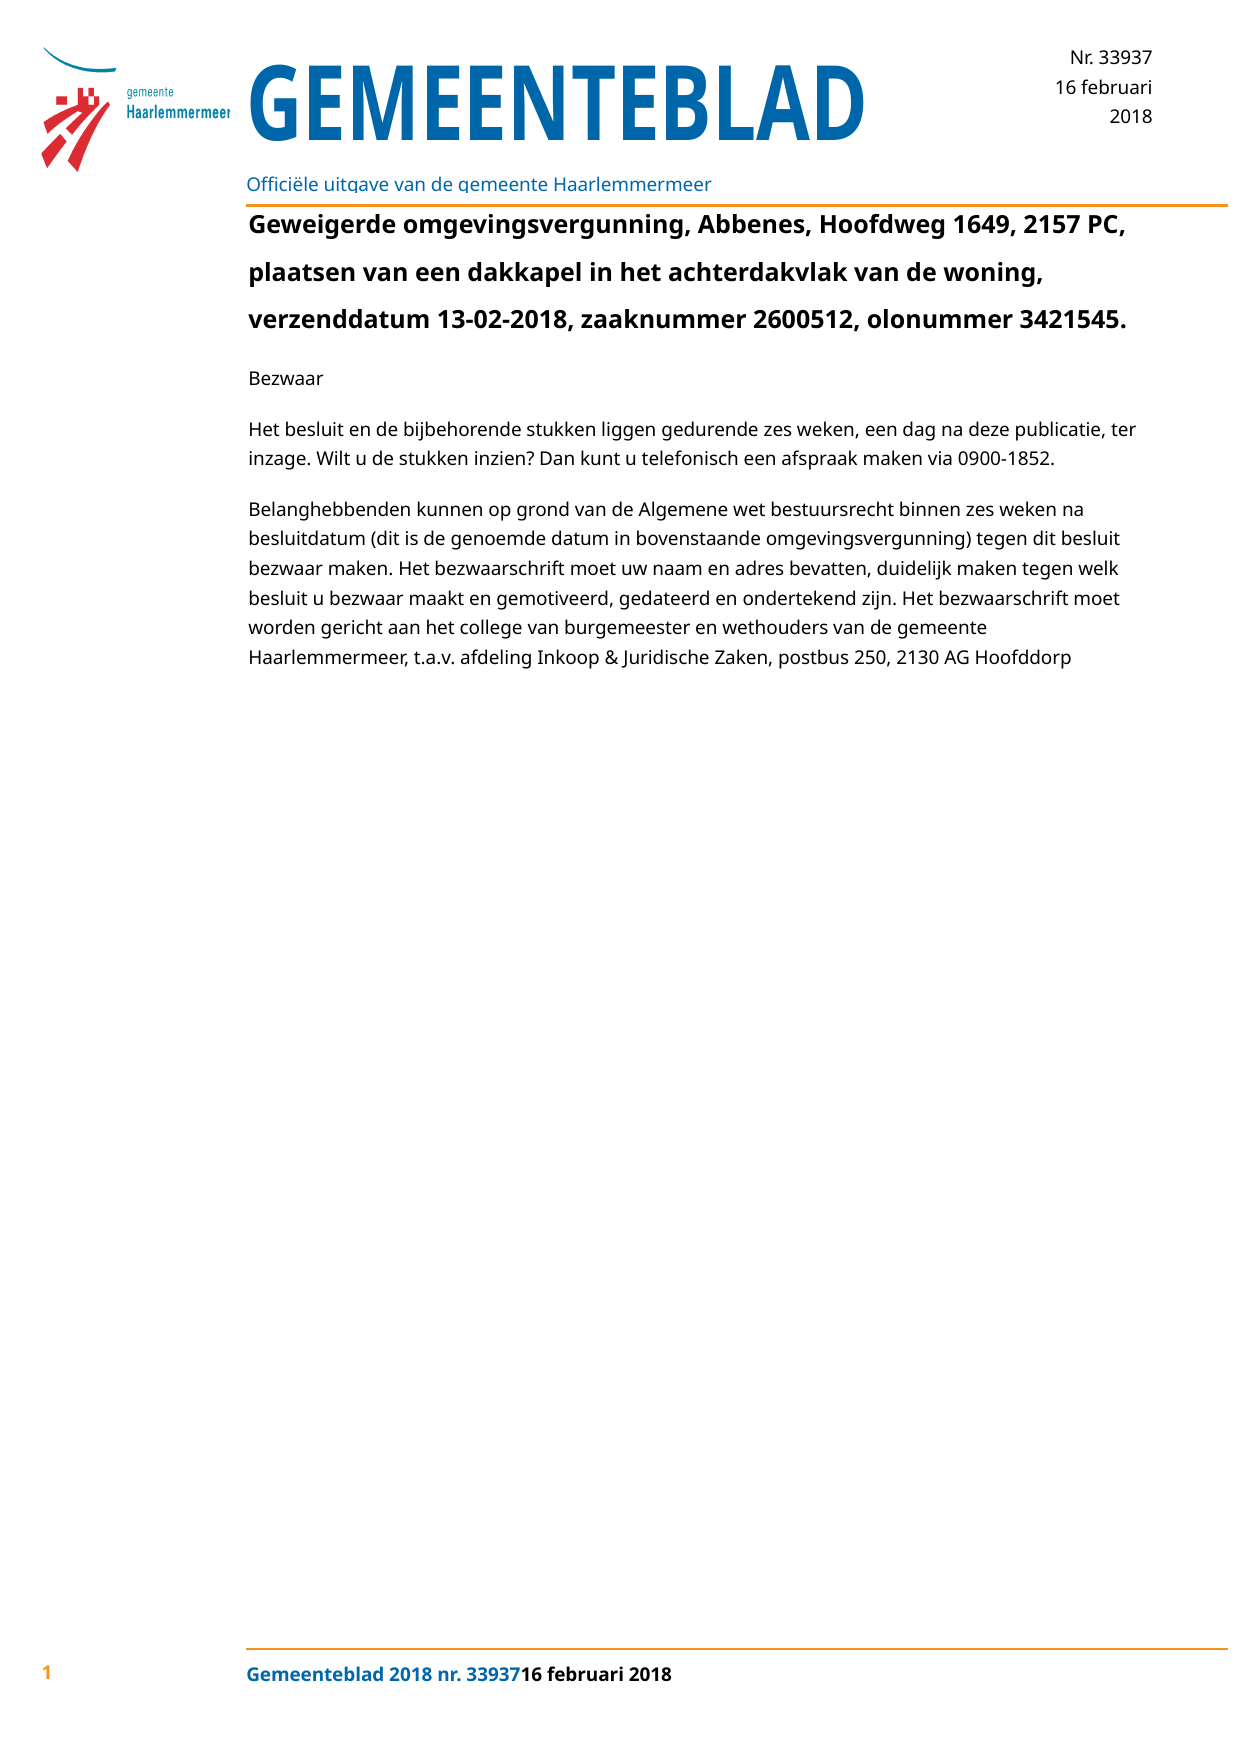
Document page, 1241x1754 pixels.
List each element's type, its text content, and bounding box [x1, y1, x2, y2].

text Belanghebbenden kunnen op grond van de Algemene wet bestuursrecht binnen zes weken na besluitdatum (dit is de genoemde datum in bovenstaande omgevingsvergunning) tegen dit besluit bezwaar maken. Het bezwaarschrift moet uw naam en adres bevatten, duidelijk maken tegen welk besluit u bezwaar maakt en gemotiveerd, gedateerd en ondertekend zijn. Het bezwaarschrift moet worden gericht aan het college van burgemeester en wethouders van de gemeente Haarlemmermeer, t.a.v. afdeling Inkoop & Juridische Zaken, postbus 250, 2130 AG Hoofddorp [248, 496, 1152, 669]
text Bezwaar [248, 366, 1152, 391]
picture [41, 47, 231, 172]
text Het besluit en de bijbehorende stukken liggen gedurende zes weken, een dag na deze publicatie, ter inzage. Wilt u de stukken inzien? Dan kunt u telefonisch een afspraak maken via 0900-1852. [248, 416, 1152, 471]
text Geweigerde omgevingsvergunning, Abbenes, Hoofdweg 1649, 2157 PC, plaatsen van een dakkapel in het achterdakvlak van de woning, verzenddatum 13-02-2018, zaaknummer 2600512, olonummer 3421545. [248, 207, 1152, 336]
